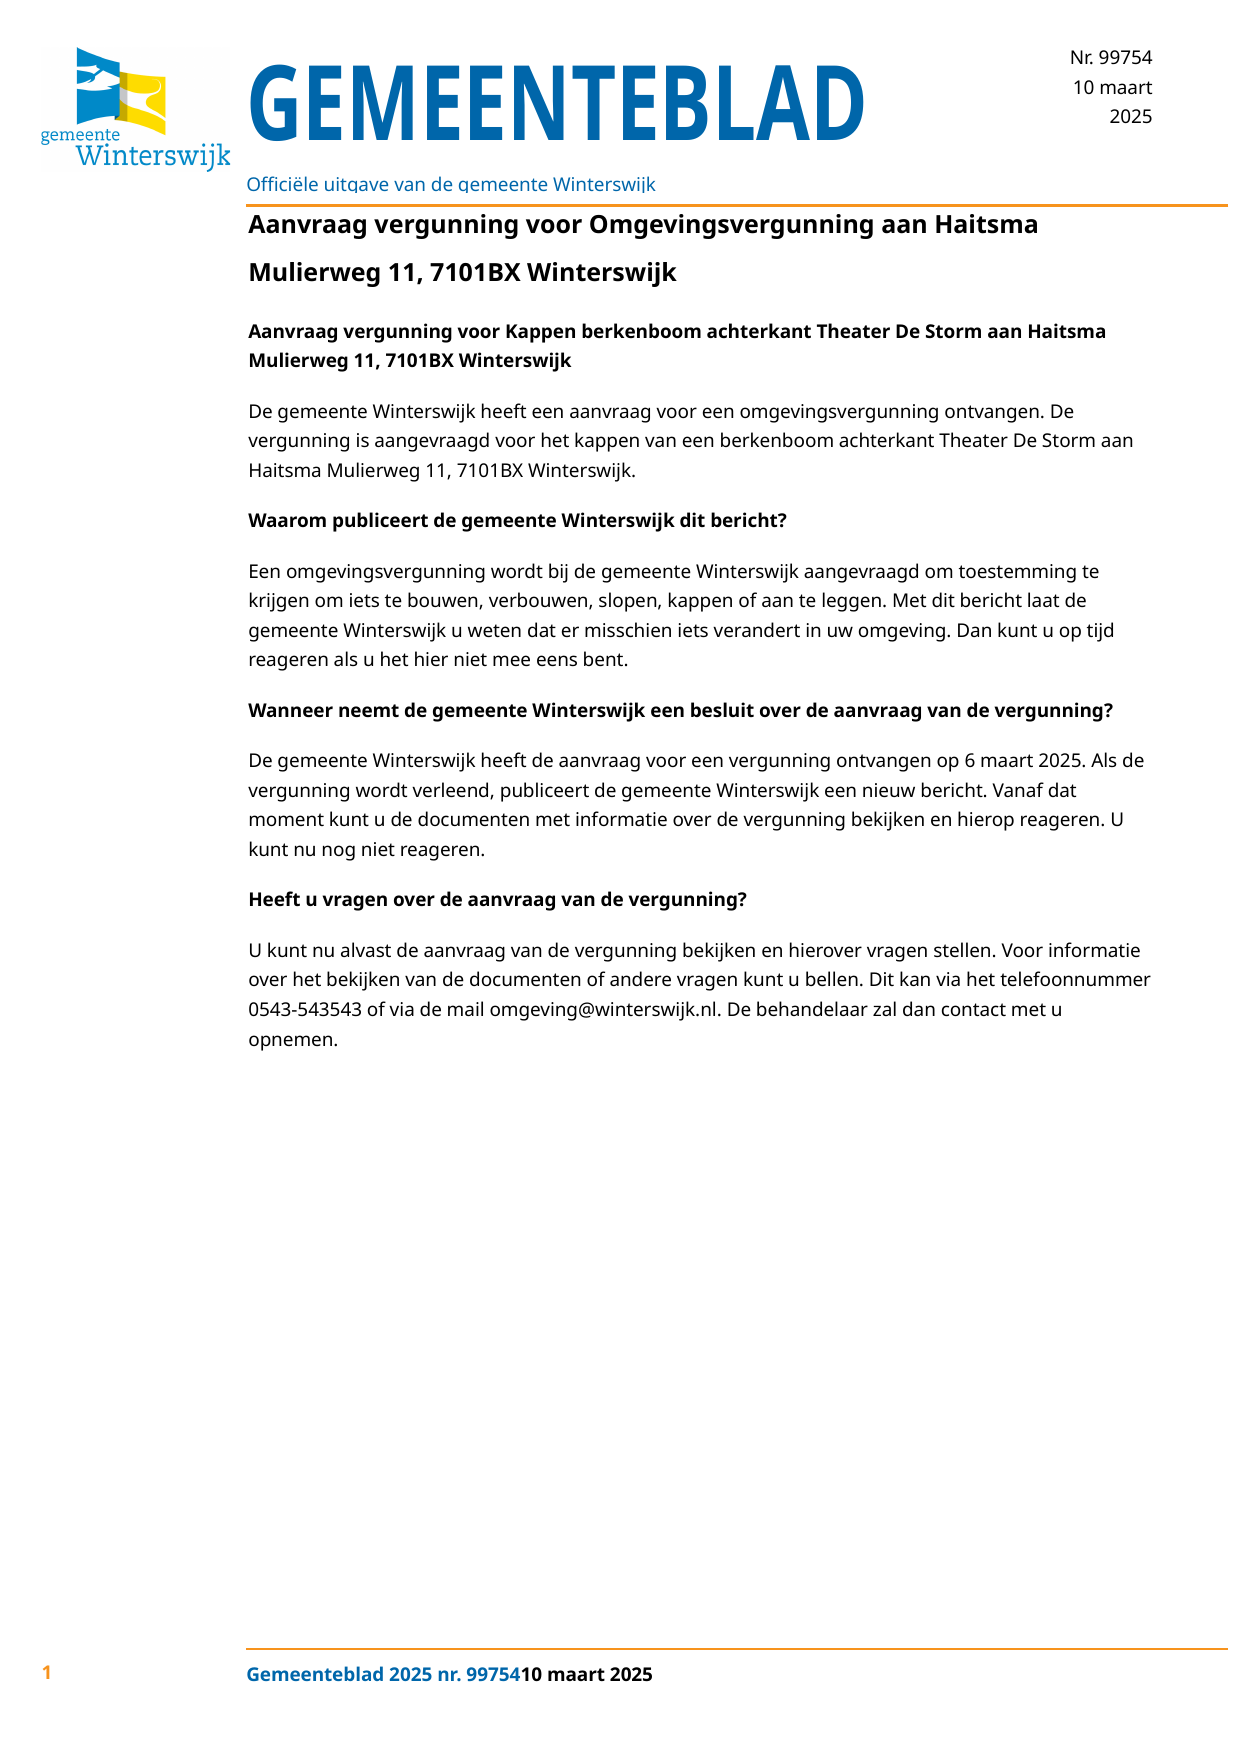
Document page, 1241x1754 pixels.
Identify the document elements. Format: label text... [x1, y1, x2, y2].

picture [41, 47, 231, 172]
text U kunt nu alvast de aanvraag van de vergunning bekijken en hierover vragen stellen. Voor informatie over het bekijken van de documenten of andere vragen kunt u bellen. Dit kan via het telefoonnummer 0543-543543 of via de mail omgeving@winterswijk.nl. De behandelaar zal dan contact met u opnemen. [248, 937, 1152, 1052]
text De gemeente Winterswijk heeft de aanvraag voor een vergunning ontvangen op 6 maart 2025. Als de vergunning wordt verleend, publiceert de gemeente Winterswijk een nieuw bericht. Vanaf dat moment kunt u de documenten met informatie over de vergunning bekijken en hierop reageren. U kunt nu nog niet reageren. [248, 747, 1152, 862]
text Aanvraag vergunning voor Kappen berkenboom achterkant Theater De Storm aan Haitsma Mulierweg 11, 7101BX Winterswijk [248, 318, 1152, 373]
text Waarom publiceert de gemeente Winterswijk dit bericht? [248, 507, 1152, 533]
picture [225, 153, 231, 162]
text De gemeente Winterswijk heeft een aanvraag voor een omgevingsvergunning ontvangen. De vergunning is aangevraagd voor het kappen van een berkenboom achterkant Theater De Storm aan Haitsma Mulierweg 11, 7101BX Winterswijk. [248, 398, 1152, 483]
text Een omgevingsvergunning wordt bij de gemeente Winterswijk aangevraagd om toestemming te krijgen om iets te bouwen, verbouwen, slopen, kappen of aan te leggen. Met dit bericht laat de gemeente Winterswijk u weten dat er misschien iets verandert in uw omgeving. Dan kunt u op tijd reageren als u het hier niet mee eens bent. [248, 558, 1152, 672]
text Aanvraag vergunning voor Omgevingsvergunning aan Haitsma Mulierweg 11, 7101BX Winterswijk [248, 207, 1152, 288]
text Heeft u vragen over de aanvraag van de vergunning? [248, 887, 1152, 912]
text Wanneer neemt de gemeente Winterswijk een besluit over de aanvraag van de vergunning? [248, 697, 1152, 723]
